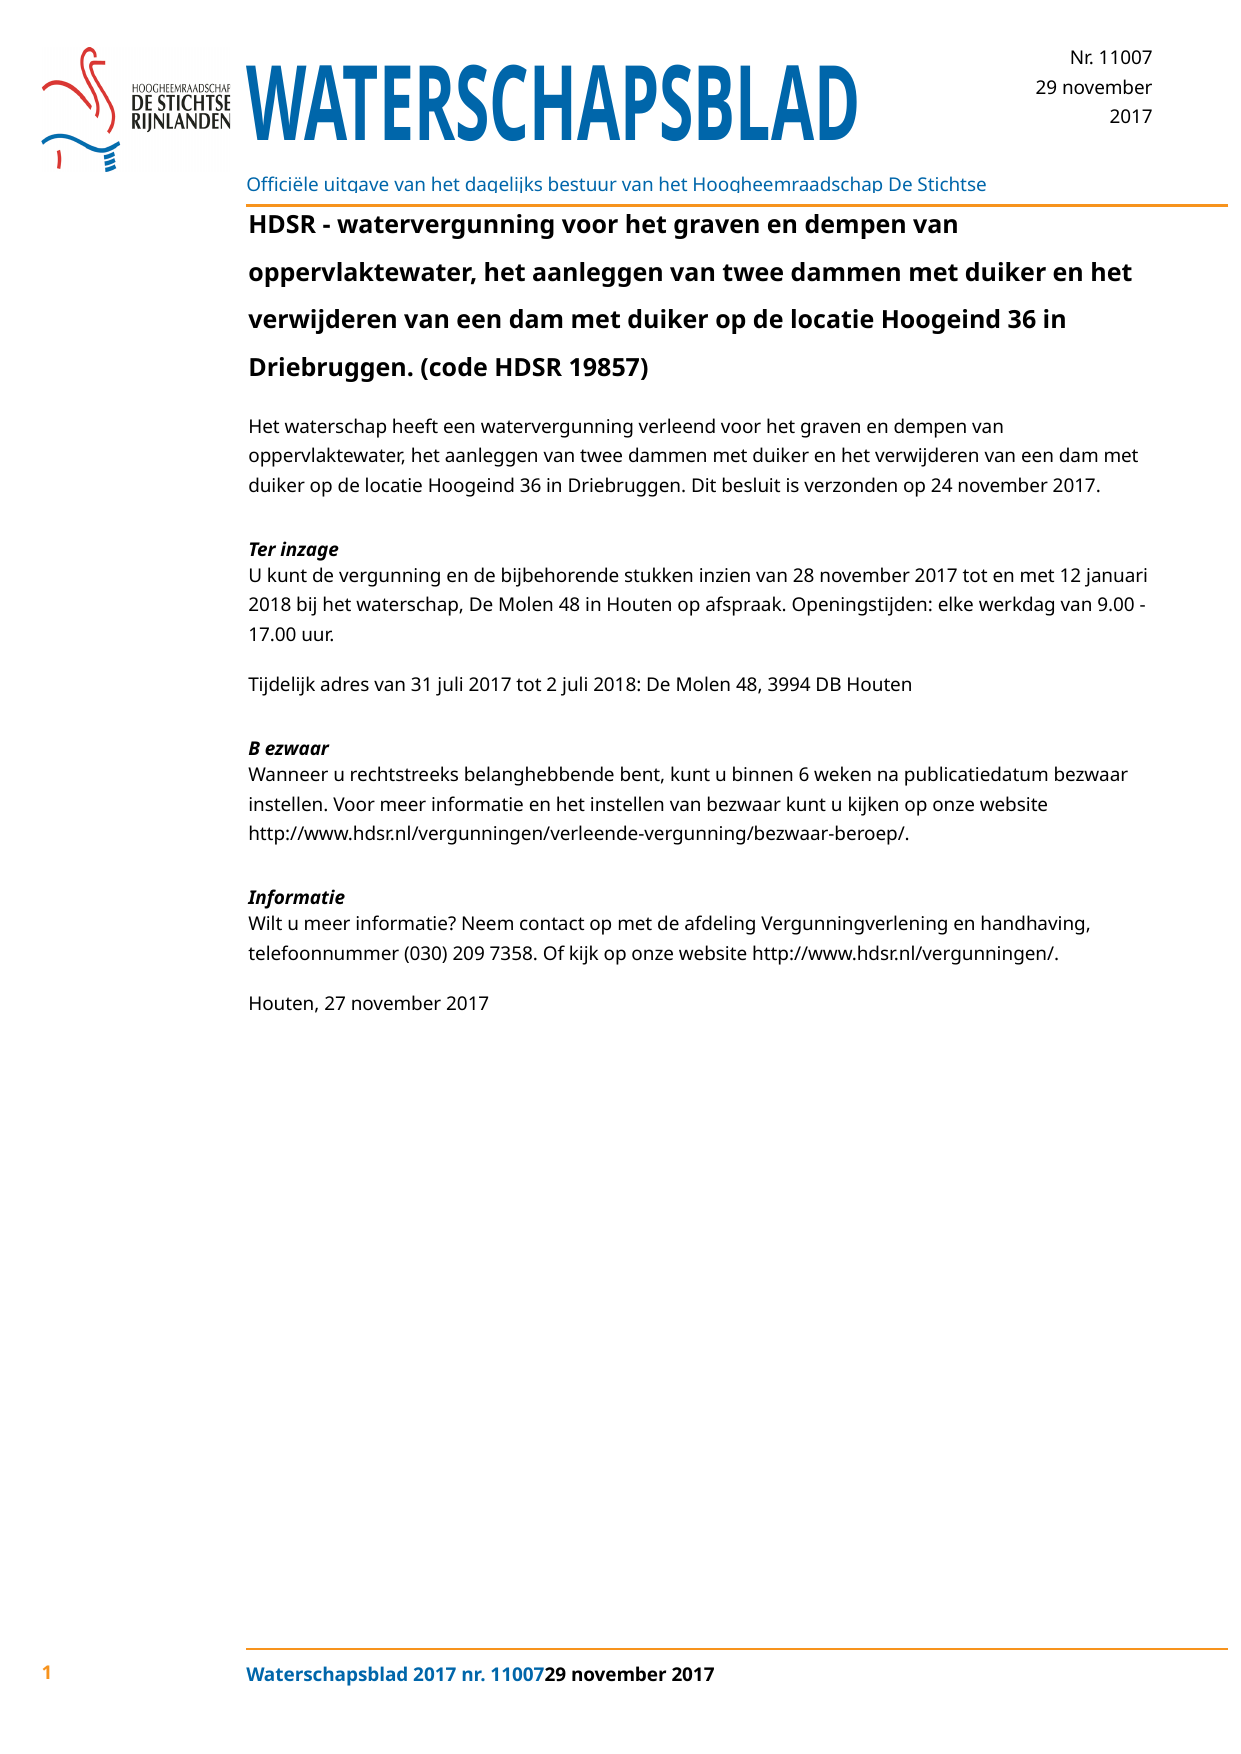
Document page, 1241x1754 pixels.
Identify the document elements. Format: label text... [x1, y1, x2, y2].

text U kunt de vergunning en de bijbehorende stukken inzien van 28 november 2017 tot en met 12 januari 2018 bij het waterschap, De Molen 48 in Houten op afspraak. Openingstijden: elke werkdag van 9.00 - 17.00 uur. [248, 562, 1152, 647]
text Het waterschap heeft een watervergunning verleend voor het graven en dempen van oppervlaktewater, het aanleggen van twee dammen met duiker en het verwijderen van een dam met duiker op de locatie Hoogeind 36 in Driebruggen. Dit besluit is verzonden op 24 november 2017. [248, 413, 1152, 498]
text Houten, 27 november 2017 [248, 990, 1152, 1016]
text Ter inzage [248, 536, 1152, 562]
text HDSR - watervergunning voor het graven en dempen van oppervlaktewater, het aanleggen van twee dammen met duiker en het verwijderen van een dam met duiker op de locatie Hoogeind 36 in Driebruggen. (code HDSR 19857) [248, 207, 1152, 384]
text B ezwaar [248, 736, 1152, 761]
text Wilt u meer informatie? Neem contact op met de afdeling Vergunningverlening en handhaving, telefoonnummer (030) 209 7358. Of kijk op onze website http://www.hdsr.nl/vergunningen/. [248, 910, 1152, 965]
text Tijdelijk adres van 31 juli 2017 tot 2 juli 2018: De Molen 48, 3994 DB Houten [248, 672, 1152, 697]
text Wanneer u rechtstreeks belanghebbende bent, kunt u binnen 6 weken na publicatiedatum bezwaar instellen. Voor meer informatie en het instellen van bezwaar kunt u kijken op onze website http://www.hdsr.nl/vergunningen/verleende-vergunning/bezwaar-beroep/. [248, 761, 1152, 846]
picture [41, 47, 231, 172]
text Informatie [248, 884, 1152, 910]
